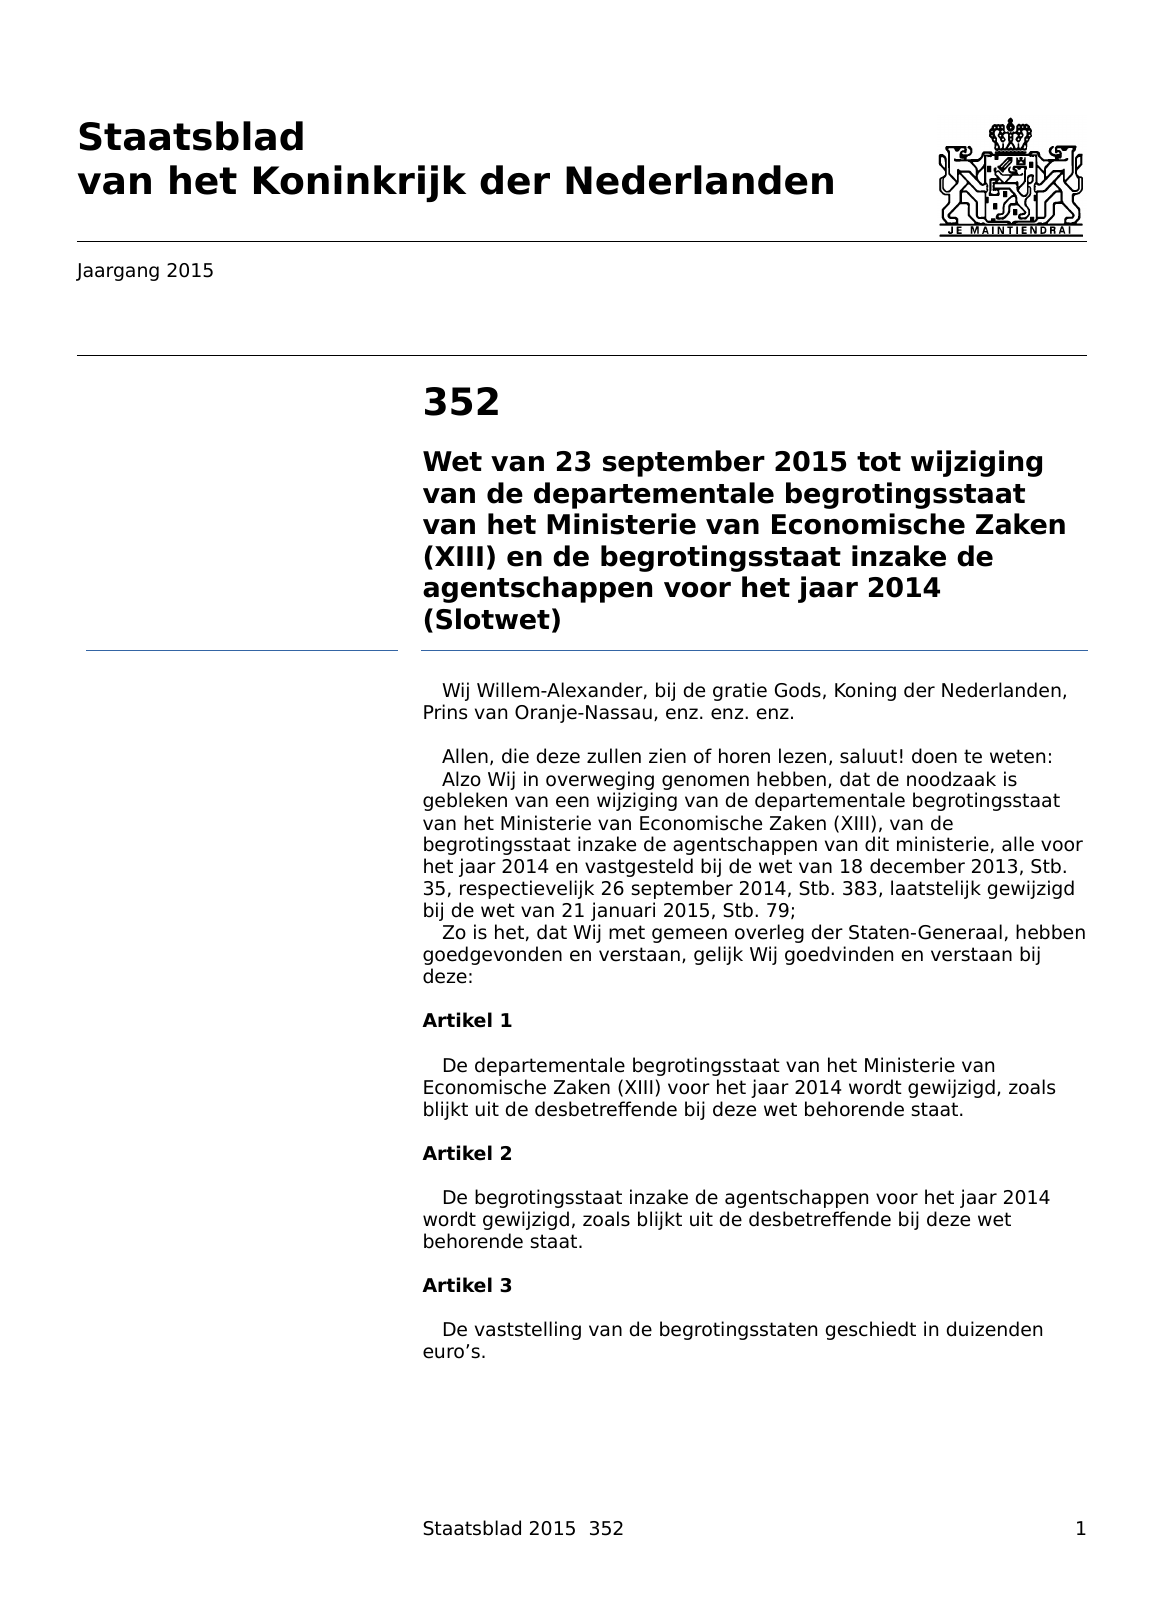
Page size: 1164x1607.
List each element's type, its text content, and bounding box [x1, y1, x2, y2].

text De vaststelling van de begrotingsstaten geschiedt in duizenden euro’s. [422, 1319, 1087, 1363]
subtitle Artikel 3 [422, 1275, 1087, 1297]
text De begrotingsstaat inzake de agentschappen voor het jaar 2014 wordt gewijzigd, zoals blijkt uit de desbetreffende bij deze wet behorende staat. [422, 1187, 1087, 1253]
picture [936, 115, 1087, 240]
subtitle 352 [422, 381, 1087, 424]
table_cell Jaargang 2015 [77, 242, 1087, 355]
text De departementale begrotingsstaat van het Ministerie van Economische Zaken (XIII) voor het jaar 2014 wordt gewijzigd, zoals blijkt uit de desbetreffende bij deze wet behorende staat. [422, 1054, 1087, 1121]
table_header [886, 100, 1087, 241]
text Alzo Wij in overweging genomen hebben, dat de noodzaak is gebleken van een wijziging van de departementale begrotingsstaat van het Ministerie van Economische Zaken (XIII), van de begrotingsstaat inzake de agentschappen van dit ministerie, alle voor het jaar 2014 en vastgesteld bij de wet van 18 december 2013, Stb. 35, respectievelijk 26 september 2014, Stb. 383, laatstelijk gewijzigd bij de wet van 21 januari 2015, Stb. 79; [422, 768, 1087, 922]
table_header Staatsblad van het Koninkrijk der Nederlanden [77, 100, 886, 241]
text Wet van 23 september 2015 tot wijziging van de departementale begrotingsstaat van het Ministerie van Economische Zaken (XIII) en de begrotingsstaat inzake de agentschappen voor het jaar 2014 (Slotwet) [422, 447, 1087, 636]
text Allen, die deze zullen zien of horen lezen, saluut! doen te weten: [422, 746, 1087, 768]
subtitle Artikel 1 [422, 1010, 1087, 1032]
text Zo is het, dat Wij met gemeen overleg der Staten-Generaal, hebben goedgevonden en verstaan, gelijk Wij goedvinden en verstaan bij deze: [422, 922, 1087, 988]
text Wij Willem-Alexander, bij de gratie Gods, Koning der Nederlanden, Prins van Oranje-Nassau, enz. enz. enz. [422, 680, 1087, 724]
subtitle Artikel 2 [422, 1143, 1087, 1165]
